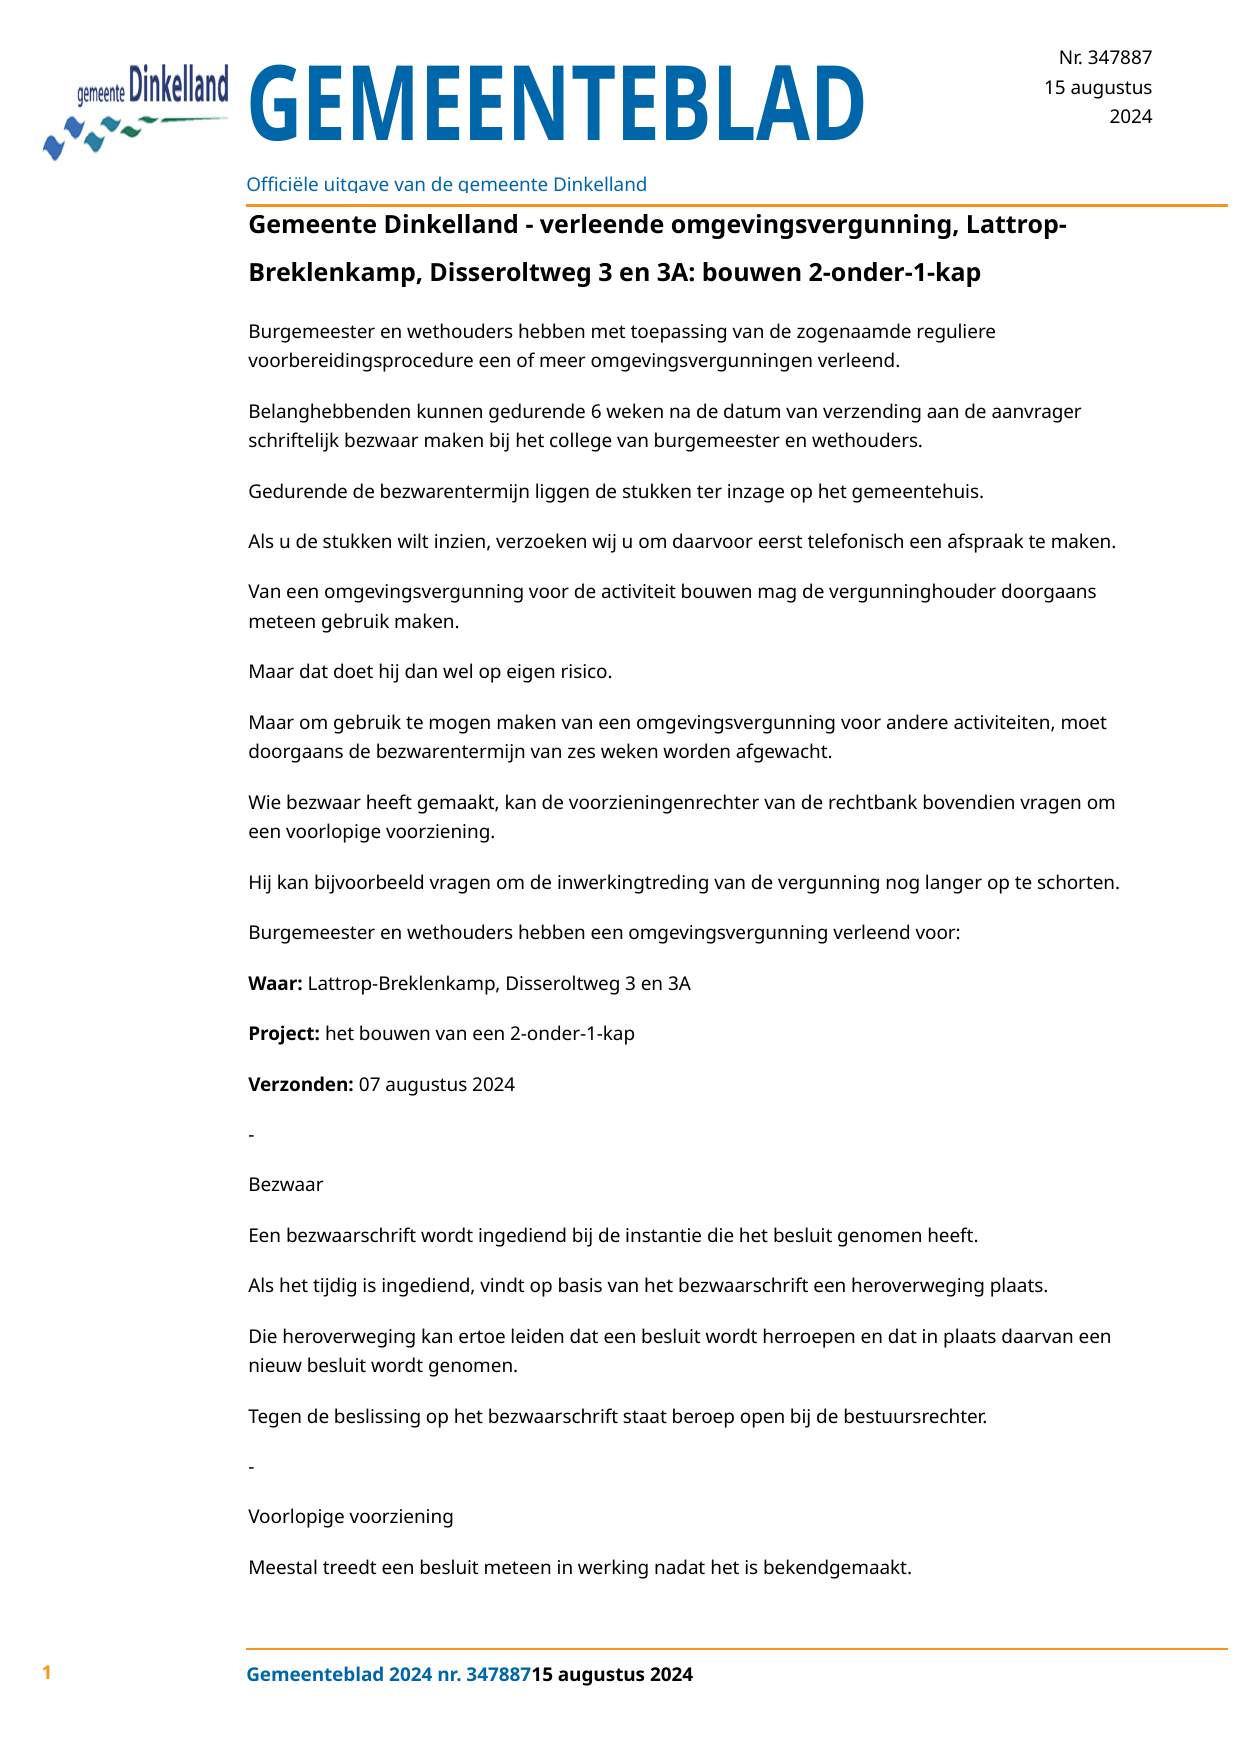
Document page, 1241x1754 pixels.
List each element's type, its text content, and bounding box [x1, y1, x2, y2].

text Burgemeester en wethouders hebben met toepassing van de zogenaamde reguliere voorbereidingsprocedure een of meer omgevingsvergunningen verleend. [248, 318, 1152, 373]
text Maar om gebruik te mogen maken van een omgevingsvergunning voor andere activiteiten, moet doorgaans de bezwarentermijn van zes weken worden afgewacht. [248, 709, 1152, 764]
picture [41, 47, 231, 172]
text Hij kan bijvoorbeeld vragen om de inwerkingtreding van de vergunning nog langer op te schorten. [248, 869, 1152, 895]
text Van een omgevingsvergunning voor de activiteit bouwen mag de vergunninghouder doorgaans meteen gebruik maken. [248, 579, 1152, 634]
text Burgemeester en wethouders hebben een omgevingsvergunning verleend voor: [248, 919, 1152, 945]
text Waar: Lattrop-Breklenkamp, Disseroltweg 3 en 3A [248, 970, 1152, 996]
text Als u de stukken wilt inzien, verzoeken wij u om daarvoor eerst telefonisch een afspraak te maken. [248, 528, 1152, 554]
text - [248, 1121, 1152, 1147]
text Maar dat doet hij dan wel op eigen risico. [248, 659, 1152, 684]
text Bezwaar [248, 1172, 1152, 1197]
text Gedurende de bezwarentermijn liggen de stukken ter inzage op het gemeentehuis. [248, 478, 1152, 504]
text Verzonden: 07 augustus 2024 [248, 1071, 1152, 1097]
text Voorlopige voorziening [248, 1504, 1152, 1529]
text Project: het bouwen van een 2-onder-1-kap [248, 1020, 1152, 1046]
text - [248, 1453, 1152, 1479]
text Belanghebbenden kunnen gedurende 6 weken na de datum van verzending aan de aanvrager schriftelijk bezwaar maken bij het college van burgemeester en wethouders. [248, 398, 1152, 453]
text Gemeente Dinkelland - verleende omgevingsvergunning, Lattrop-Breklenkamp, Disseroltweg 3 en 3A: bouwen 2-onder-1-kap [248, 207, 1152, 288]
text Een bezwaarschrift wordt ingediend bij de instantie die het besluit genomen heeft. [248, 1222, 1152, 1248]
text Als het tijdig is ingediend, vindt op basis van het bezwaarschrift een heroverweging plaats. [248, 1272, 1152, 1298]
text Tegen de beslissing op het bezwaarschrift staat beroep open bij de bestuursrechter. [248, 1403, 1152, 1429]
text Wie bezwaar heeft gemaakt, kan de voorzieningenrechter van de rechtbank bovendien vragen om een voorlopige voorziening. [248, 789, 1152, 844]
text Meestal treedt een besluit meteen in werking nadat het is bekendgemaakt. [248, 1554, 1152, 1580]
text Die heroverweging kan ertoe leiden dat een besluit wordt herroepen en dat in plaats daarvan een nieuw besluit wordt genomen. [248, 1323, 1152, 1378]
